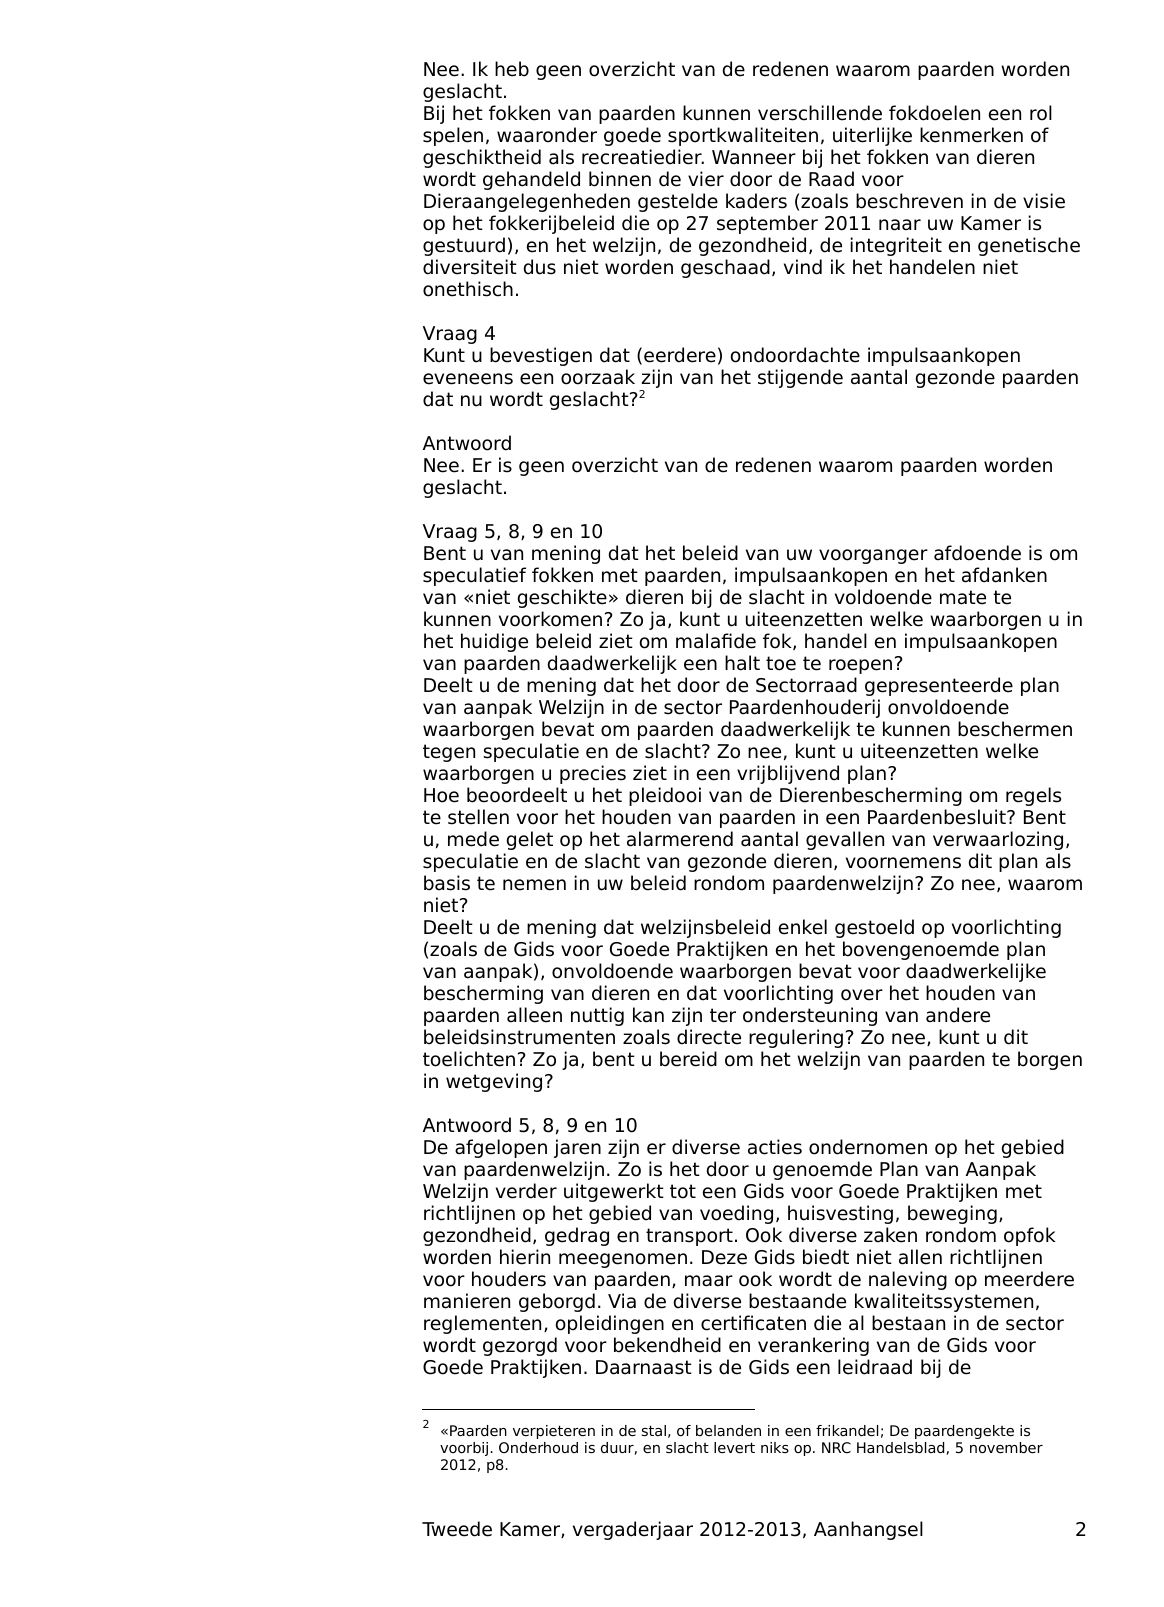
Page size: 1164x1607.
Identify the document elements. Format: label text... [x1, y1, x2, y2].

text «Paarden verpieteren in de stal, of belanden in een frikandel; De paardengekte is voorbij. Onderhoud is duur, en slacht levert niks op. NRC Handelsblad, 5 november 2012, p8. [422, 1418, 1087, 1474]
text Antwoord 5, 8, 9 en 10 [422, 1115, 1087, 1137]
text Deelt u de mening dat het door de Sectorraad gepresenteerde plan van aanpak Welzijn in de sector Paardenhouderij onvoldoende waarborgen bevat om paarden daadwerkelijk te kunnen beschermen tegen speculatie en de slacht? Zo nee, kunt u uiteenzetten welke waarborgen u precies ziet in een vrijblijvend plan? [422, 675, 1087, 785]
text Kunt u bevestigen dat (eerdere) ondoordachte impulsaankopen eveneens een oorzaak zijn van het stijgende aantal gezonde paarden dat nu wordt geslacht? [422, 345, 1087, 411]
text Hoe beoordeelt u het pleidooi van de Dierenbescherming om regels te stellen voor het houden van paarden in een Paardenbesluit? Bent u, mede gelet op het alarmerend aantal gevallen van verwaarlozing, speculatie en de slacht van gezonde dieren, voornemens dit plan als basis te nemen in uw beleid rondom paardenwelzijn? Zo nee, waarom niet? [422, 785, 1087, 917]
text Bent u van mening dat het beleid van uw voorganger afdoende is om speculatief fokken met paarden, impulsaankopen en het afdanken van «niet geschikte» dieren bij de slacht in voldoende mate te kunnen voorkomen? Zo ja, kunt u uiteenzetten welke waarborgen u in het huidige beleid ziet om malafide fok, handel en impulsaankopen van paarden daadwerkelijk een halt toe te roepen? [422, 543, 1087, 675]
text Nee. Er is geen overzicht van de redenen waarom paarden worden geslacht. [422, 455, 1087, 499]
text Deelt u de mening dat welzijnsbeleid enkel gestoeld op voorlichting (zoals de Gids voor Goede Praktijken en het bovengenoemde plan van aanpak), onvoldoende waarborgen bevat voor daadwerkelijke bescherming van dieren en dat voorlichting over het houden van paarden alleen nuttig kan zijn ter ondersteuning van andere beleidsinstrumenten zoals directe regulering? Zo nee, kunt u dit toelichten? Zo ja, bent u bereid om het welzijn van paarden te borgen in wetgeving? [422, 917, 1087, 1093]
text Vraag 4 [422, 323, 1087, 345]
text Vraag 5, 8, 9 en 10 [422, 521, 1087, 543]
text Nee. Ik heb geen overzicht van de redenen waarom paarden worden geslacht. [422, 59, 1087, 103]
text De afgelopen jaren zijn er diverse acties ondernomen op het gebied van paardenwelzijn. Zo is het door u genoemde Plan van Aanpak Welzijn verder uitgewerkt tot een Gids voor Goede Praktijken met richtlijnen op het gebied van voeding, huisvesting, beweging, gezondheid, gedrag en transport. Ook diverse zaken rondom opfok worden hierin meegenomen. Deze Gids biedt niet allen richtlijnen voor houders van paarden, maar ook wordt de naleving op meerdere manieren geborgd. Via de diverse bestaande kwaliteitssystemen, reglementen, opleidingen en certificaten die al bestaan in de sector wordt gezorgd voor bekendheid en verankering van de Gids voor Goede Praktijken. Daarnaast is de Gids een leidraad bij de [422, 1137, 1087, 1379]
text Antwoord [422, 433, 1087, 455]
text Bij het fokken van paarden kunnen verschillende fokdoelen een rol spelen, waaronder goede sportkwaliteiten, uiterlijke kenmerken of geschiktheid als recreatiedier. Wanneer bij het fokken van dieren wordt gehandeld binnen de vier door de Raad voor Dieraangelegenheden gestelde kaders (zoals beschreven in de visie op het fokkerijbeleid die op 27 september 2011 naar uw Kamer is gestuurd), en het welzijn, de gezondheid, de integriteit en genetische diversiteit dus niet worden geschaad, vind ik het handelen niet onethisch. [422, 103, 1087, 301]
